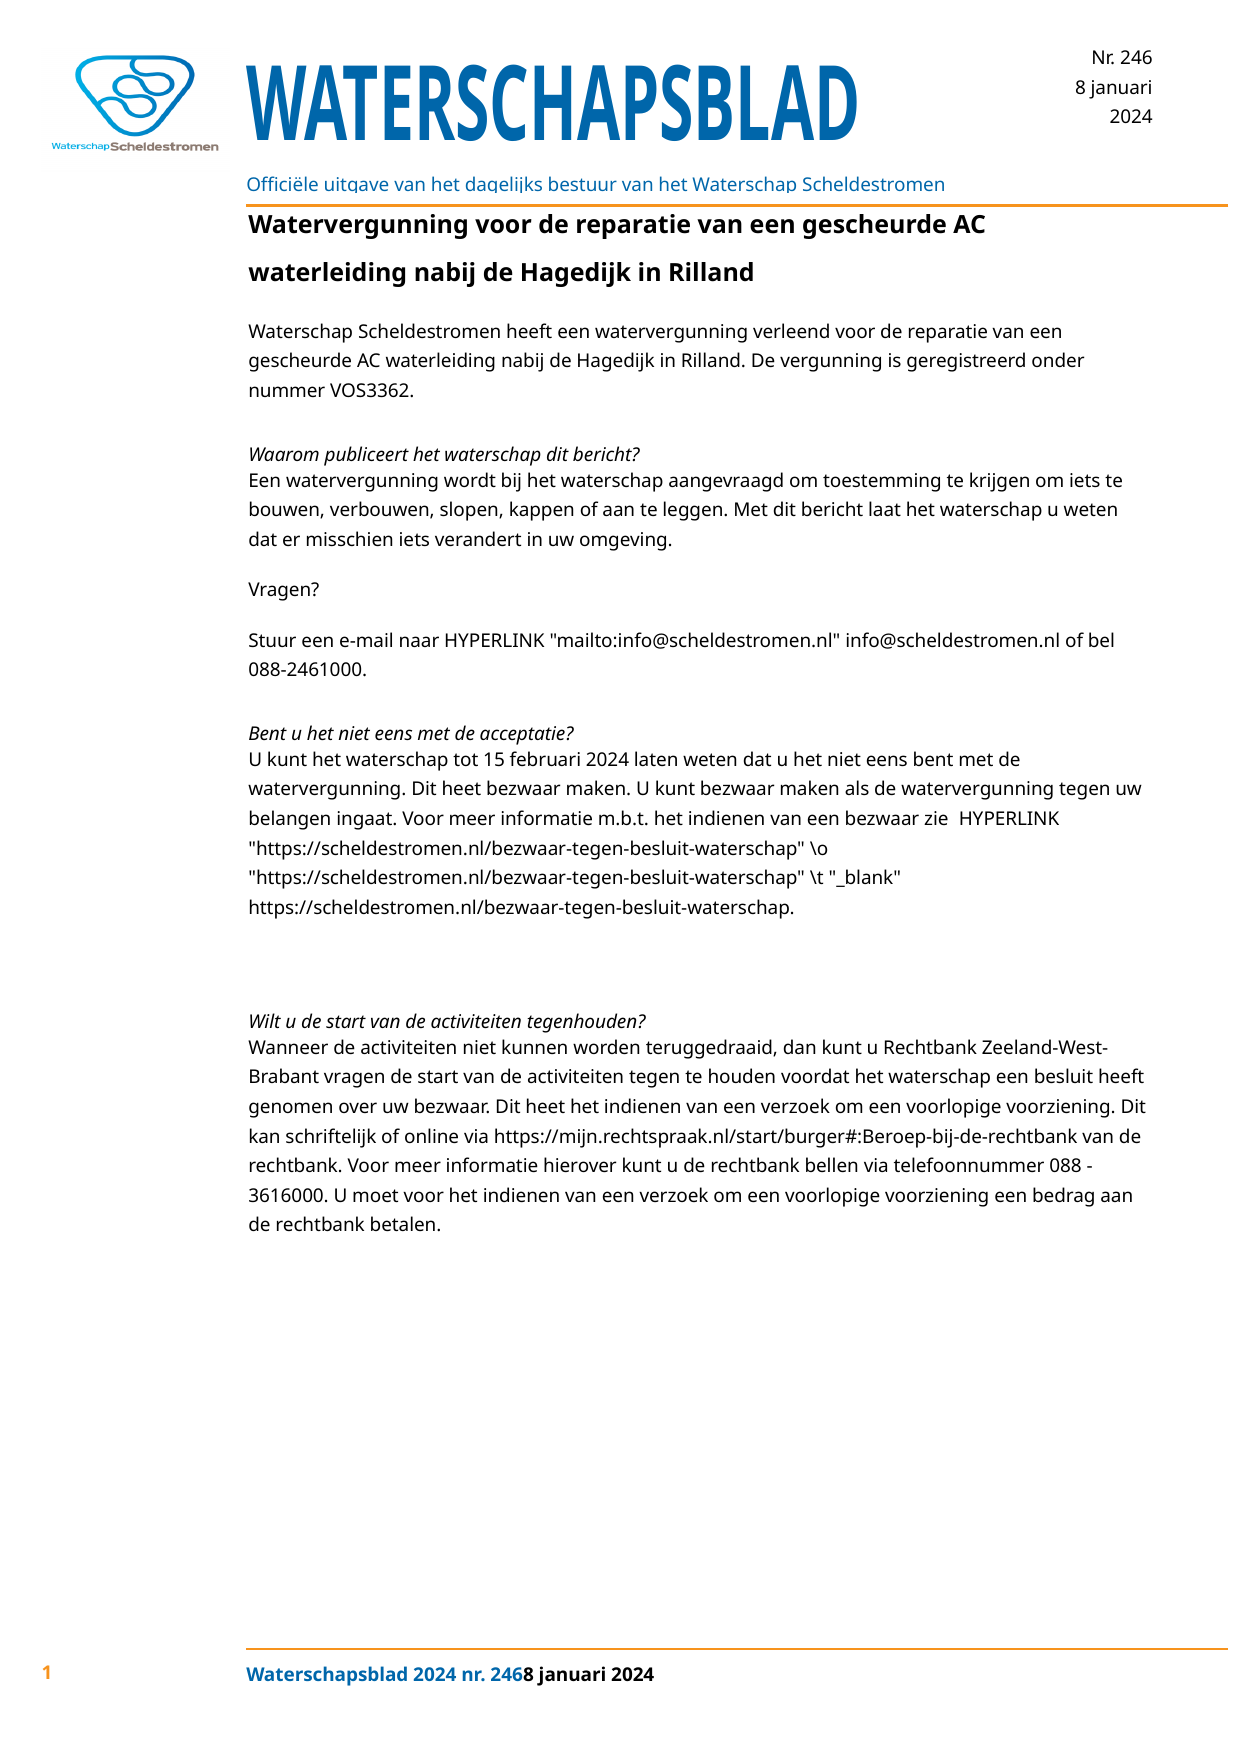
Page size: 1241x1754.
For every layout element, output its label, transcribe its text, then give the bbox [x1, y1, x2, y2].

text Stuur een e-mail naar HYPERLINK "mailto:info@scheldestromen.nl" info@scheldestromen.nl of bel 088-2461000. [248, 627, 1152, 682]
text Wilt u de start van de activiteiten tegenhouden? [248, 1008, 1152, 1034]
text Waterschap Scheldestromen heeft een watervergunning verleend voor de reparatie van een gescheurde AC waterleiding nabij de Hagedijk in Rilland. De vergunning is geregistreerd onder nummer VOS3362. [248, 318, 1152, 403]
text Wanneer de activiteiten niet kunnen worden teruggedraaid, dan kunt u Rechtbank Zeeland-West-Brabant vragen de start van de activiteiten tegen te houden voordat het waterschap een besluit heeft genomen over uw bezwaar. Dit heet het indienen van een verzoek om een voorlopige voorziening. Dit kan schriftelijk of online via https://mijn.rechtspraak.nl/start/burger#:Beroep-bij-de-rechtbank van de rechtbank. Voor meer informatie hierover kunt u de rechtbank bellen via telefoonnummer 088 - 3616000. U moet voor het indienen van een verzoek om een voorlopige voorziening een bedrag aan de rechtbank betalen. [248, 1034, 1152, 1237]
text Een watervergunning wordt bij het waterschap aangevraagd om toestemming te krijgen om iets te bouwen, verbouwen, slopen, kappen of aan te leggen. Met dit bericht laat het waterschap u weten dat er misschien iets verandert in uw omgeving. [248, 467, 1152, 552]
text Waarom publiceert het waterschap dit bericht? [248, 441, 1152, 467]
text Bent u het niet eens met de acceptatie? [248, 720, 1152, 746]
text U kunt het waterschap tot 15 februari 2024 laten weten dat u het niet eens bent met de watervergunning. Dit heet bezwaar maken. U kunt bezwaar maken als de watervergunning tegen uw belangen ingaat. Voor meer informatie m.b.t. het indienen van een bezwaar zie HYPERLINK "https://scheldestromen.nl/bezwaar-tegen-besluit-waterschap" \o "https://scheldestromen.nl/bezwaar-tegen-besluit-waterschap" \t "_blank" https://scheldestromen.nl/bezwaar-tegen-besluit-waterschap. [248, 746, 1152, 920]
text Vragen? [248, 576, 1152, 602]
text Watervergunning voor de reparatie van een gescheurde AC waterleiding nabij de Hagedijk in Rilland [248, 207, 1152, 288]
picture [41, 47, 231, 172]
